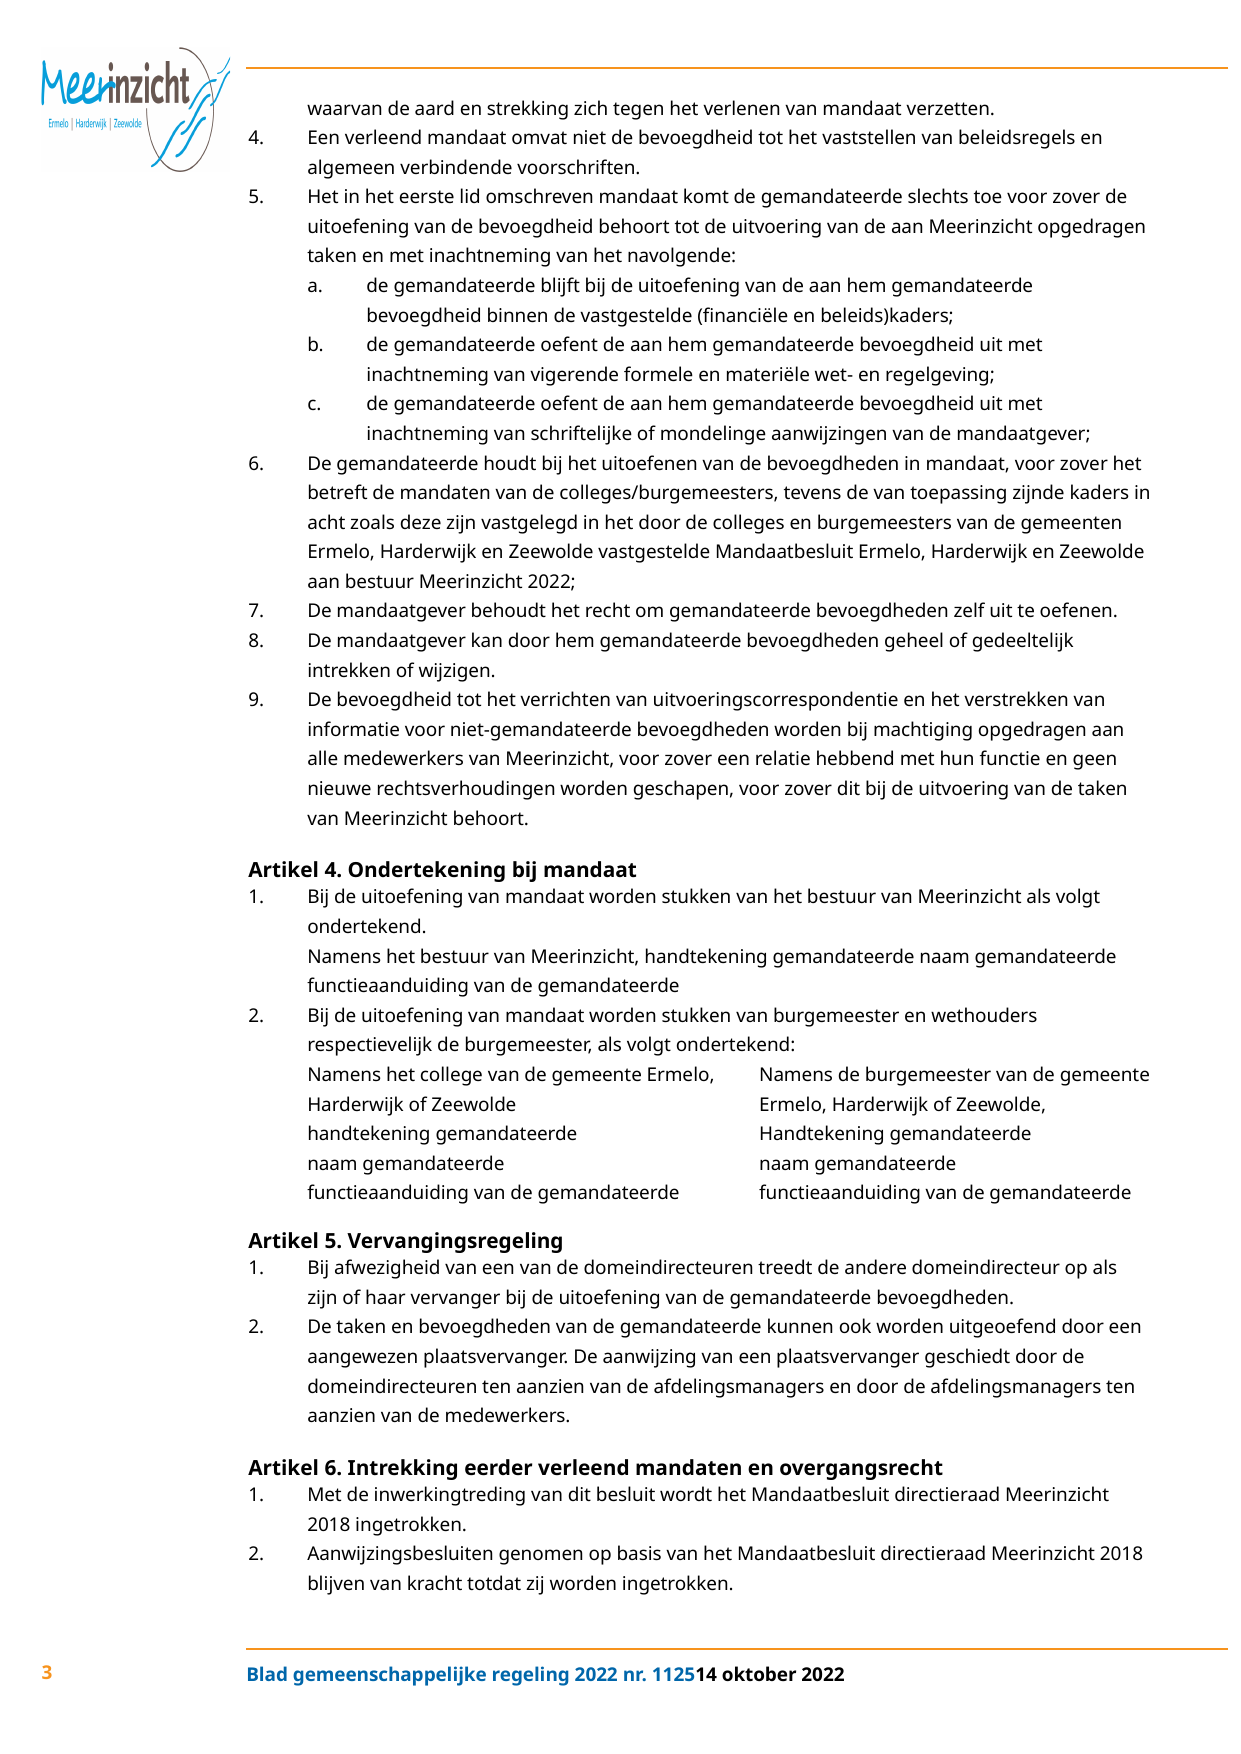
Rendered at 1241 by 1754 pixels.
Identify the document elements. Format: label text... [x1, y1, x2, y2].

list De gemandateerde houdt bij het uitoefenen van de bevoegdheden in mandaat, voor zover het betreft de mandaten van de colleges/burgemeesters, tevens de van toepassing zijnde kaders in acht zoals deze zijn vastgelegd in het door de colleges en burgemeesters van de gemeenten Ermelo, Harderwijk en Zeewolde vastgestelde Mandaatbesluit Ermelo, Harderwijk en Zeewolde aan bestuur Meerinzicht 2022; [248, 450, 1152, 594]
table_header Namens de burgemeester van de gemeente Ermelo, Harderwijk of Zeewolde, Handtekening gemandateerde naam gemandateerde functieaanduiding van de gemandateerde [759, 1061, 1211, 1205]
list De mandaatgever kan door hem gemandateerde bevoegdheden geheel of gedeeltelijk intrekken of wijzigen. [248, 627, 1152, 683]
list Een verleend mandaat omvat niet de bevoegdheid tot het vaststellen van beleidsregels en algemeen verbindende voorschriften. [248, 124, 1152, 180]
list Bij afwezigheid van een van de domeindirecteuren treedt de andere domeindirecteur op als zijn of haar vervanger bij de uitoefening van de gemandateerde bevoegdheden. [248, 1254, 1152, 1310]
list Bij de uitoefening van mandaat worden stukken van het bestuur van Meerinzicht als volgt ondertekend. [248, 884, 1152, 939]
table_header Namens het bestuur van Meerinzicht, handtekening gemandateerde naam gemandateerde functieaanduiding van de gemandateerde [307, 943, 1211, 998]
text Artikel 6. Intrekking eerder verleend mandaten en overgangsrecht [248, 1453, 1152, 1481]
list Met de inwerkingtreding van dit besluit wordt het Mandaatbesluit directieraad Meerinzicht 2018 ingetrokken. [248, 1481, 1152, 1537]
list De mandaatgever behoudt het recht om gemandateerde bevoegdheden zelf uit te oefenen. [248, 598, 1152, 623]
text Artikel 5. Vervangingsregeling [248, 1226, 1152, 1254]
list Het in het eerste lid omschreven mandaat komt de gemandateerde slechts toe voor zover de uitoefening van de bevoegdheid behoort tot de uitvoering van de aan Meerinzicht opgedragen taken en met inachtneming van het navolgende: [248, 183, 1152, 268]
list Bij de uitoefening van mandaat worden stukken van burgemeester en wethouders respectievelijk de burgemeester, als volgt ondertekend: [248, 1002, 1152, 1057]
list de gemandateerde blijft bij de uitoefening van de aan hem gemandateerde bevoegdheid binnen de vastgestelde (financiële en beleids)kaders; [307, 272, 1152, 328]
list de gemandateerde oefent de aan hem gemandateerde bevoegdheid uit met inachtneming van vigerende formele en materiële wet- en regelgeving; [307, 331, 1152, 387]
table_header Namens het college van de gemeente Ermelo, Harderwijk of Zeewolde handtekening gemandateerde naam gemandateerde functieaanduiding van de gemandateerde [307, 1061, 759, 1205]
list Aanwijzingsbesluiten genomen op basis van het Mandaatbesluit directieraad Meerinzicht 2018 blijven van kracht totdat zij worden ingetrokken. [248, 1541, 1152, 1596]
list De taken en bevoegdheden van de gemandateerde kunnen ook worden uitgeoefend door een aangewezen plaatsvervanger. De aanwijzing van een plaatsvervanger geschiedt door de domeindirecteuren ten aanzien van de afdelingsmanagers en door de afdelingsmanagers ten aanzien van de medewerkers. [248, 1314, 1152, 1428]
list De bevoegdheid tot het verrichten van uitvoeringscorrespondentie en het verstrekken van informatie voor niet-gemandateerde bevoegdheden worden bij machtiging opgedragen aan alle medewerkers van Meerinzicht, voor zover een relatie hebbend met hun functie en geen nieuwe rechtsverhoudingen worden geschapen, voor zover dit bij de uitvoering van de taken van Meerinzicht behoort. [248, 686, 1152, 831]
text Artikel 4. Ondertekening bij mandaat [248, 855, 1152, 884]
list waarvan de aard en strekking zich tegen het verlenen van mandaat verzetten. [248, 95, 1152, 121]
picture [41, 47, 231, 172]
list de gemandateerde oefent de aan hem gemandateerde bevoegdheid uit met inachtneming van schriftelijke of mondelinge aanwijzingen van de mandaatgever; [307, 391, 1152, 446]
